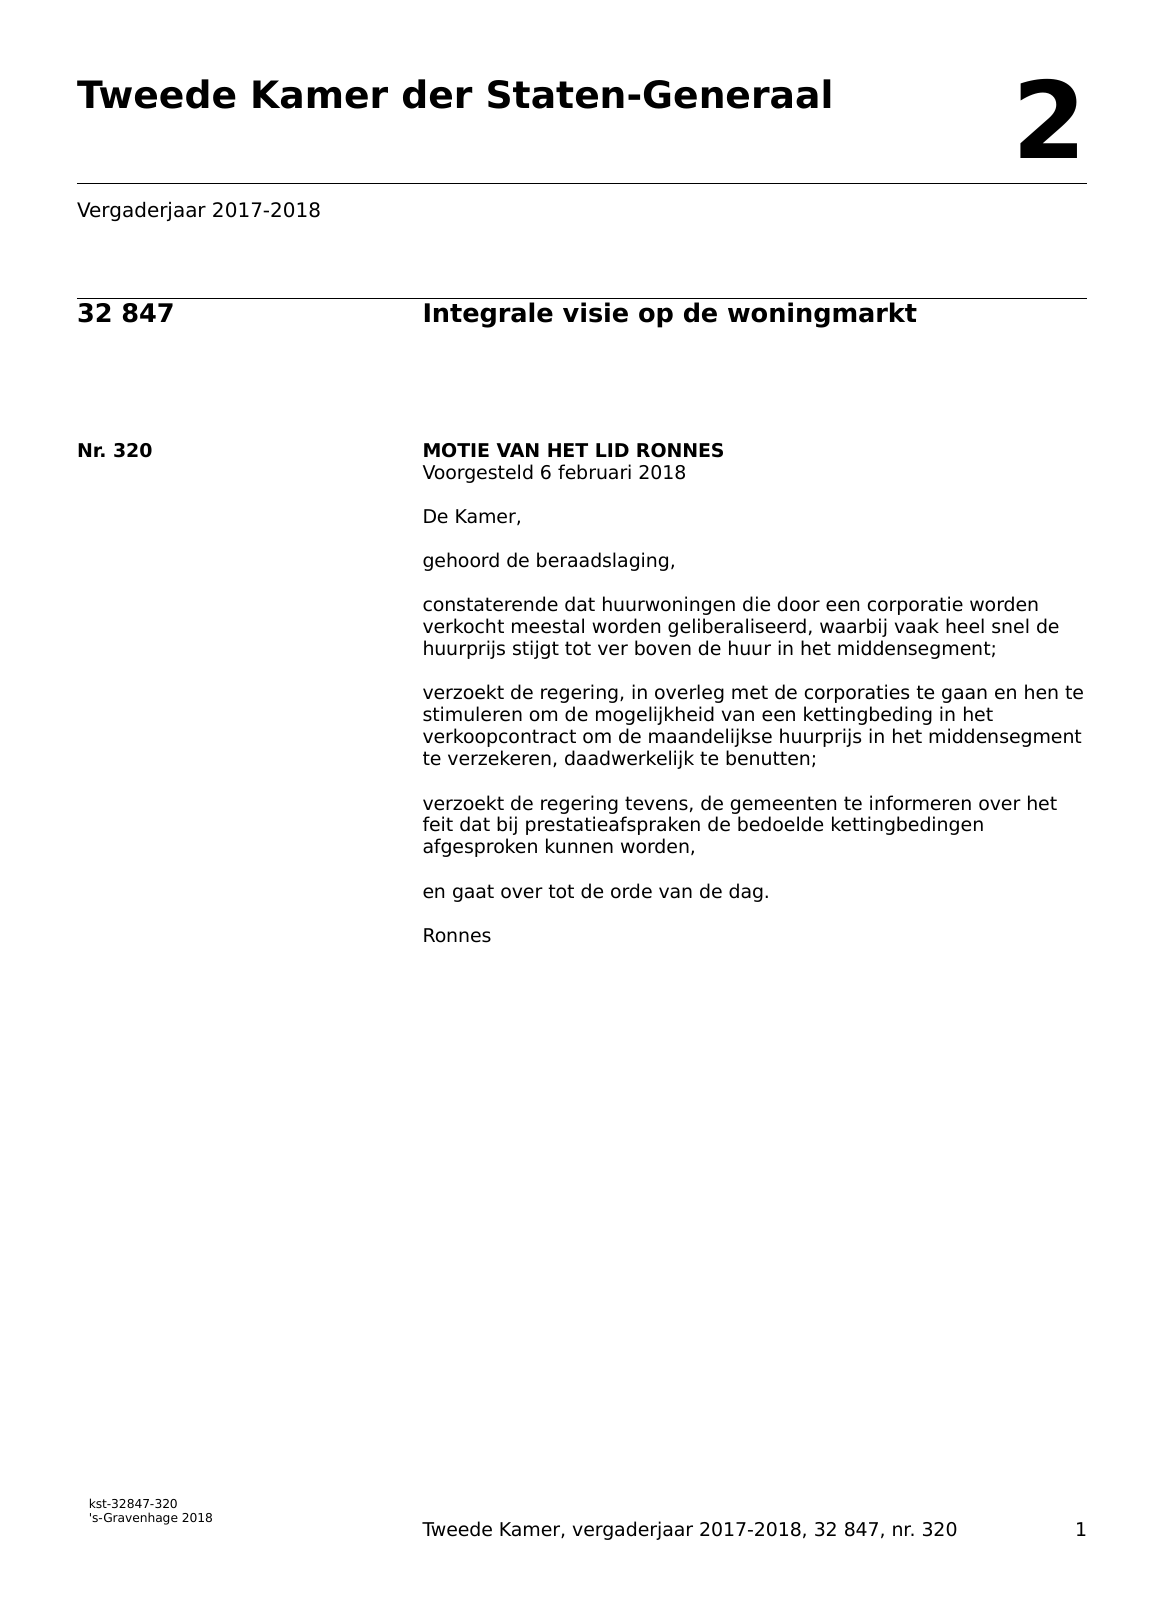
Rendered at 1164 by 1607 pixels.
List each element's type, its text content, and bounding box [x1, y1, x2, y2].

subtitle Nr. 320 MOTIE VAN HET LID RONNES [77, 440, 1087, 462]
text 's-Gravenhage 2018 [88, 1511, 323, 1525]
table_header 2 [886, 59, 1087, 183]
text kst-32847-320 [88, 1497, 323, 1511]
text De Kamer, [422, 506, 1087, 528]
table_cell Vergaderjaar 2017-2018 [77, 184, 1087, 298]
text verzoekt de regering tevens, de gemeenten te informeren over het feit dat bij prestatieafspraken de bedoelde kettingbedingen afgesproken kunnen worden, [422, 792, 1087, 858]
table_header Tweede Kamer der Staten-Generaal [77, 59, 886, 183]
text Ronnes [422, 925, 1087, 947]
text verzoekt de regering, in overleg met de corporaties te gaan en hen te stimuleren om de mogelijkheid van een kettingbeding in het verkoopcontract om de maandelijkse huurprijs in het middensegment te verzekeren, daadwerkelijk te benutten; [422, 682, 1087, 770]
text gehoord de beraadslaging, [422, 550, 1087, 572]
text en gaat over tot de orde van de dag. [422, 881, 1087, 902]
text Voorgesteld 6 februari 2018 [422, 462, 1087, 484]
text constaterende dat huurwoningen die door een corporatie worden verkocht meestal worden geliberaliseerd, waarbij vaak heel snel de huurprijs stijgt tot ver boven de huur in het middensegment; [422, 594, 1087, 660]
subtitle 32 847 Integrale visie op de woningmarkt [77, 299, 1087, 329]
